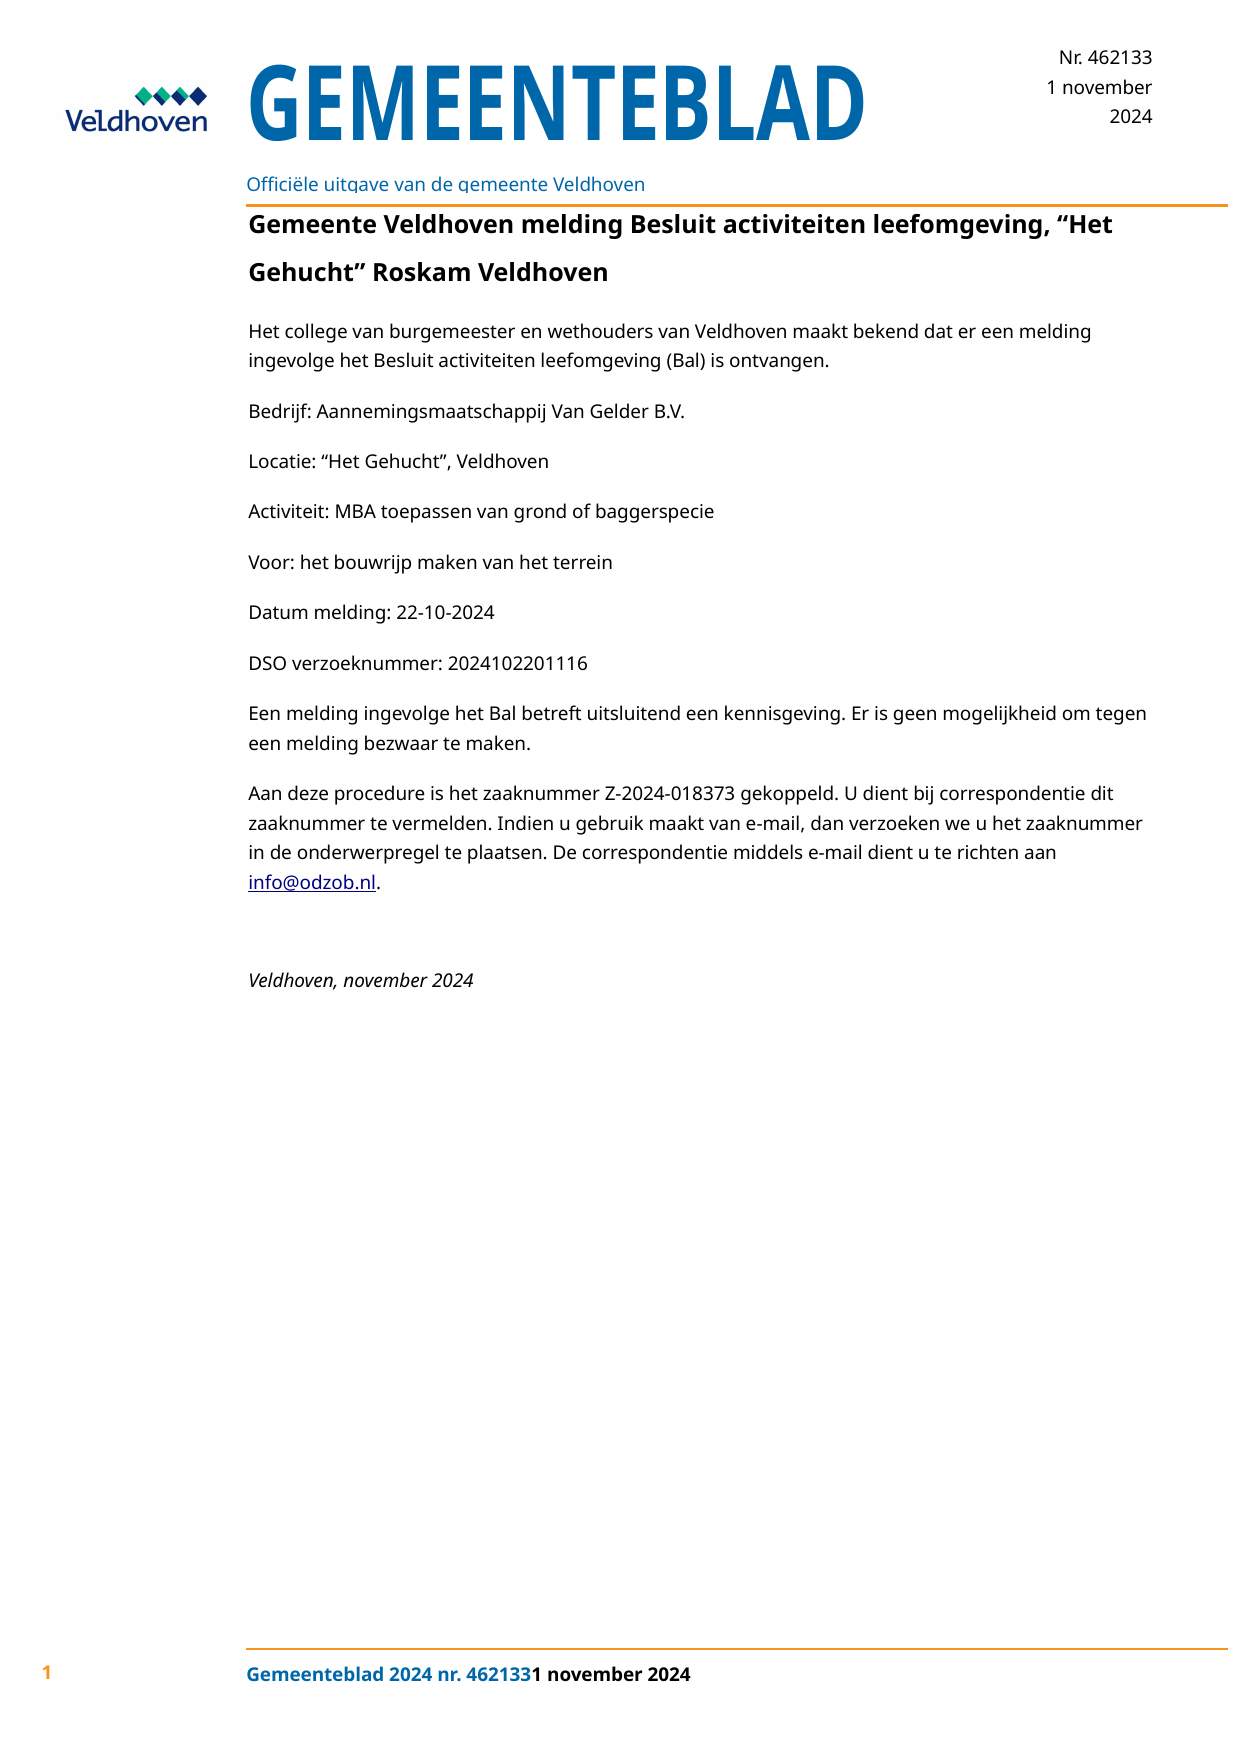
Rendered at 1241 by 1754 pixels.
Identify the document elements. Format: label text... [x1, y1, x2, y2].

text Voor: het bouwrijp maken van het terrein [248, 549, 1152, 575]
text Het college van burgemeester en wethouders van Veldhoven maakt bekend dat er een melding ingevolge het Besluit activiteiten leefomgeving (Bal) is ontvangen. [248, 318, 1152, 373]
text Datum melding: 22-10-2024 [248, 599, 1152, 625]
text Activiteit: MBA toepassen van grond of baggerspecie [248, 499, 1152, 524]
text DSO verzoeknummer: 2024102201116 [248, 650, 1152, 676]
text Bedrijf: Aannemingsmaatschappij Van Gelder B.V. [248, 398, 1152, 424]
picture [41, 47, 231, 172]
text Aan deze procedure is het zaaknummer Z-2024-018373 gekoppeld. U dient bij correspondentie dit zaaknummer te vermelden. Indien u gebruik maakt van e-mail, dan verzoeken we u het zaaknummer in de onderwerpregel te plaatsen. De correspondentie middels e-mail dient u te richten aan info@odzob.nl. [248, 780, 1152, 895]
text Een melding ingevolge het Bal betreft uitsluitend een kennisgeving. Er is geen mogelijkheid om tegen een melding bezwaar te maken. [248, 700, 1152, 756]
text Locatie: “Het Gehucht”, Veldhoven [248, 448, 1152, 474]
text Gemeente Veldhoven melding Besluit activiteiten leefomgeving, “Het Gehucht” Roskam Veldhoven [248, 207, 1152, 288]
text Veldhoven, november 2024 [248, 967, 1152, 993]
